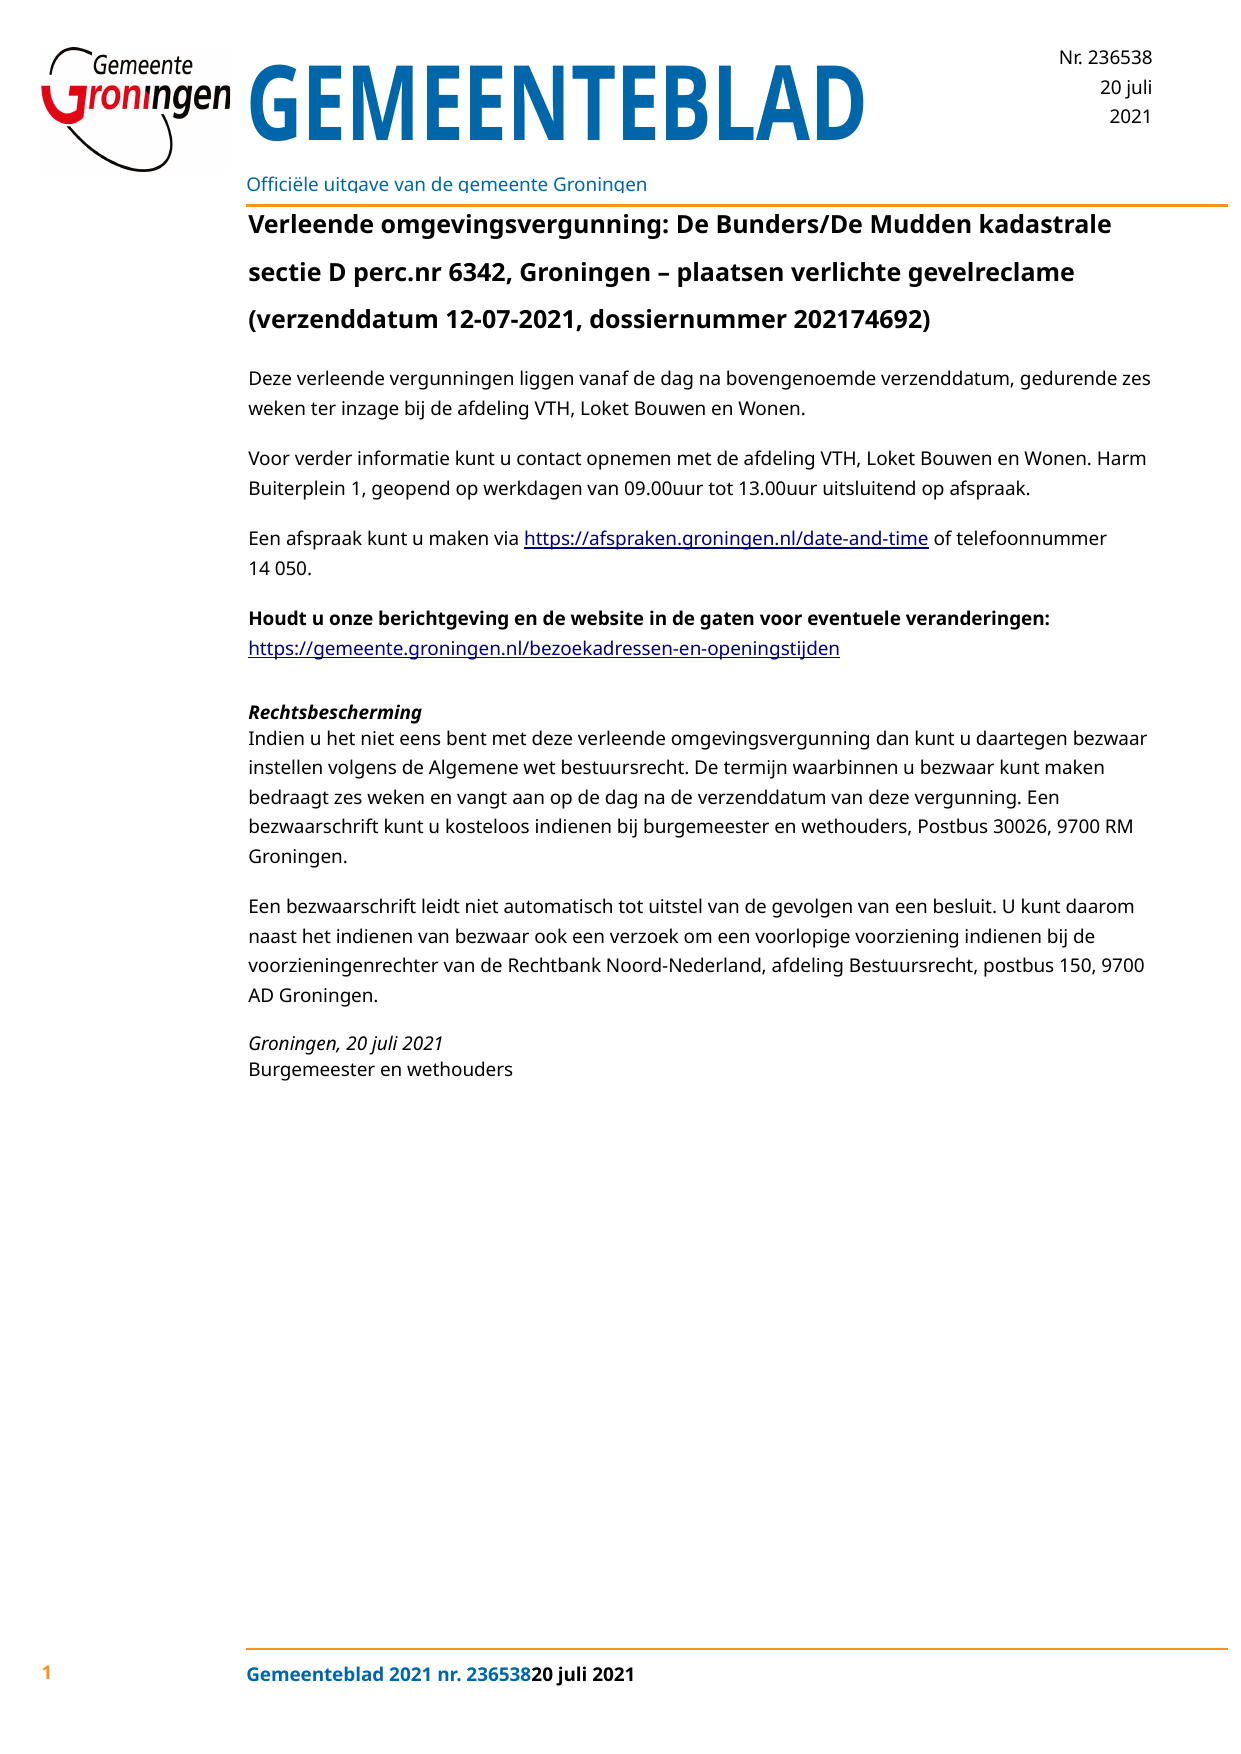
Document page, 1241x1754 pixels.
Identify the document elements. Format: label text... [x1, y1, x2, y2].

text Groningen, 20 juli 2021 [248, 1030, 1152, 1056]
text Voor verder informatie kunt u contact opnemen met de afdeling VTH, Loket Bouwen en Wonen. Harm Buiterplein 1, geopend op werkdagen van 09.00uur tot 13.00uur uitsluitend op afspraak. [248, 446, 1152, 501]
text Rechtsbescherming [248, 699, 1152, 725]
text Verleende omgevingsvergunning: De Bunders/De Mudden kadastrale sectie D perc.nr 6342, Groningen – plaatsen verlichte gevelreclame (verzenddatum 12-07-2021, dossiernummer 202174692) [248, 207, 1152, 336]
text Burgemeester en wethouders [248, 1056, 1152, 1082]
text Houdt u onze berichtgeving en de website in de gaten voor eventuele veranderingen: https://gemeente.groningen.nl/bezoekadressen-en-openingstijden [248, 606, 1152, 661]
text Een afspraak kunt u maken via https://afspraken.groningen.nl/date-and-time of telefoonnummer 14 050. [248, 526, 1152, 581]
picture [41, 47, 231, 172]
text Deze verleende vergunningen liggen vanaf de dag na bovengenoemde verzenddatum, gedurende zes weken ter inzage bij de afdeling VTH, Loket Bouwen en Wonen. [248, 366, 1152, 421]
text Indien u het niet eens bent met deze verleende omgevingsvergunning dan kunt u daartegen bezwaar instellen volgens de Algemene wet bestuursrecht. De termijn waarbinnen u bezwaar kunt maken bedraagt zes weken en vangt aan op de dag na de verzenddatum van deze vergunning. Een bezwaarschrift kunt u kosteloos indienen bij burgemeester en wethouders, Postbus 30026, 9700 RM Groningen. [248, 725, 1152, 869]
text Een bezwaarschrift leidt niet automatisch tot uitstel van de gevolgen van een besluit. U kunt daarom naast het indienen van bezwaar ook een verzoek om een voorlopige voorziening indienen bij de voorzieningenrechter van de Rechtbank Noord-Nederland, afdeling Bestuursrecht, postbus 150, 9700 AD Groningen. [248, 893, 1152, 1008]
